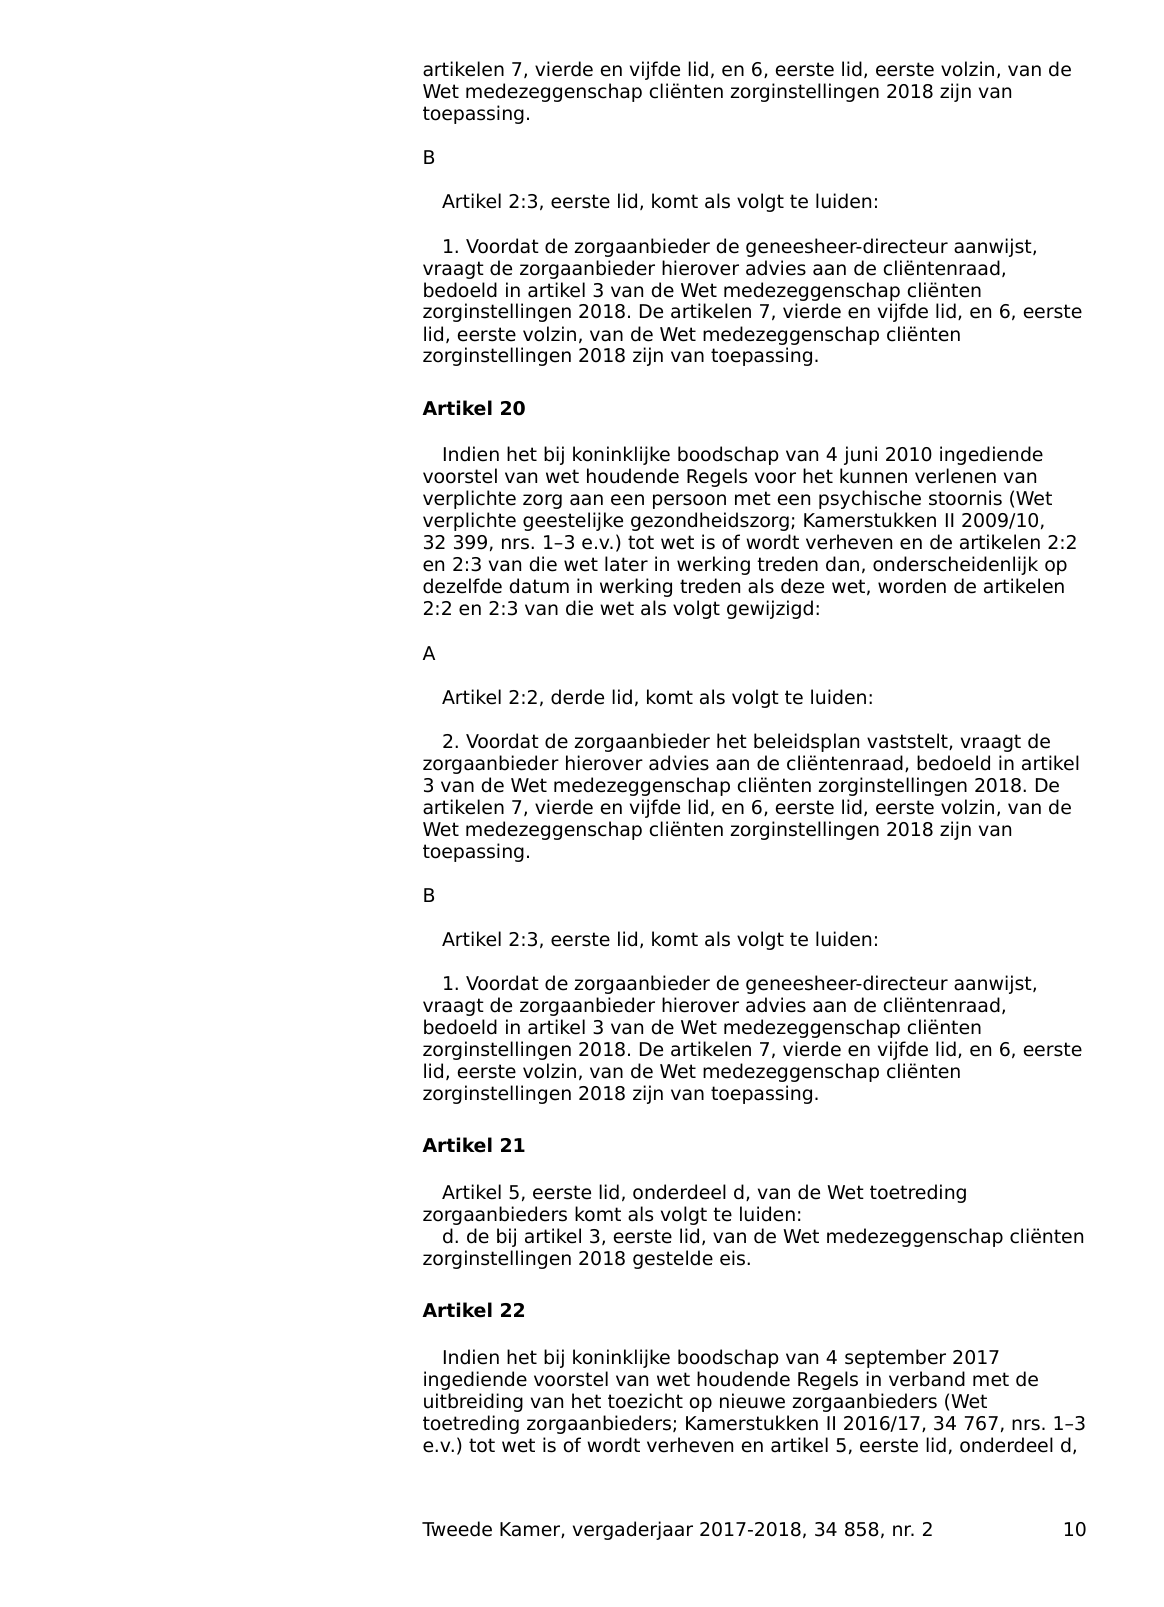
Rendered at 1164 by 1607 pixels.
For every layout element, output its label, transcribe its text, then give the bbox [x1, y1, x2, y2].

text B [422, 147, 1087, 169]
subtitle Artikel 22 [422, 1300, 1087, 1322]
subtitle Artikel 21 [422, 1135, 1087, 1157]
text d. de bij artikel 3, eerste lid, van de Wet medezeggenschap cliënten zorginstellingen 2018 gestelde eis. [422, 1226, 1087, 1270]
text Indien het bij koninklijke boodschap van 4 september 2017 ingediende voorstel van wet houdende Regels in verband met de uitbreiding van het toezicht op nieuwe zorgaanbieders (Wet toetreding zorgaanbieders; Kamerstukken II 2016/17, 34 767, nrs. 1–3 e.v.) tot wet is of wordt verheven en artikel 5, eerste lid, onderdeel d, [422, 1347, 1087, 1457]
text A [422, 642, 1087, 664]
text Indien het bij koninklijke boodschap van 4 juni 2010 ingediende voorstel van wet houdende Regels voor het kunnen verlenen van verplichte zorg aan een persoon met een psychische stoornis (Wet verplichte geestelijke gezondheidszorg; Kamerstukken II 2009/10, 32 399, nrs. 1–3 e.v.) tot wet is of wordt verheven en de artikelen 2:2 en 2:3 van die wet later in werking treden dan, onderscheidenlijk op dezelfde datum in werking treden als deze wet, worden de artikelen 2:2 en 2:3 van die wet als volgt gewijzigd: [422, 444, 1087, 620]
text Artikel 2:3, eerste lid, komt als volgt te luiden: [422, 929, 1087, 951]
text Artikel 2:3, eerste lid, komt als volgt te luiden: [422, 191, 1087, 213]
text 2. Voordat de zorgaanbieder het beleidsplan vaststelt, vraagt de zorgaanbieder hierover advies aan de cliëntenraad, bedoeld in artikel 3 van de Wet medezeggenschap cliënten zorginstellingen 2018. De artikelen 7, vierde en vijfde lid, en 6, eerste lid, eerste volzin, van de Wet medezeggenschap cliënten zorginstellingen 2018 zijn van toepassing. [422, 731, 1087, 863]
text 1. Voordat de zorgaanbieder de geneesheer-directeur aanwijst, vraagt de zorgaanbieder hierover advies aan de cliëntenraad, bedoeld in artikel 3 van de Wet medezeggenschap cliënten zorginstellingen 2018. De artikelen 7, vierde en vijfde lid, en 6, eerste lid, eerste volzin, van de Wet medezeggenschap cliënten zorginstellingen 2018 zijn van toepassing. [422, 973, 1087, 1105]
text Artikel 2:2, derde lid, komt als volgt te luiden: [422, 687, 1087, 708]
text B [422, 885, 1087, 907]
text 1. Voordat de zorgaanbieder de geneesheer-directeur aanwijst, vraagt de zorgaanbieder hierover advies aan de cliëntenraad, bedoeld in artikel 3 van de Wet medezeggenschap cliënten zorginstellingen 2018. De artikelen 7, vierde en vijfde lid, en 6, eerste lid, eerste volzin, van de Wet medezeggenschap cliënten zorginstellingen 2018 zijn van toepassing. [422, 236, 1087, 367]
subtitle Artikel 20 [422, 397, 1087, 419]
text artikelen 7, vierde en vijfde lid, en 6, eerste lid, eerste volzin, van de Wet medezeggenschap cliënten zorginstellingen 2018 zijn van toepassing. [422, 59, 1087, 125]
text Artikel 5, eerste lid, onderdeel d, van de Wet toetreding zorgaanbieders komt als volgt te luiden: [422, 1182, 1087, 1226]
